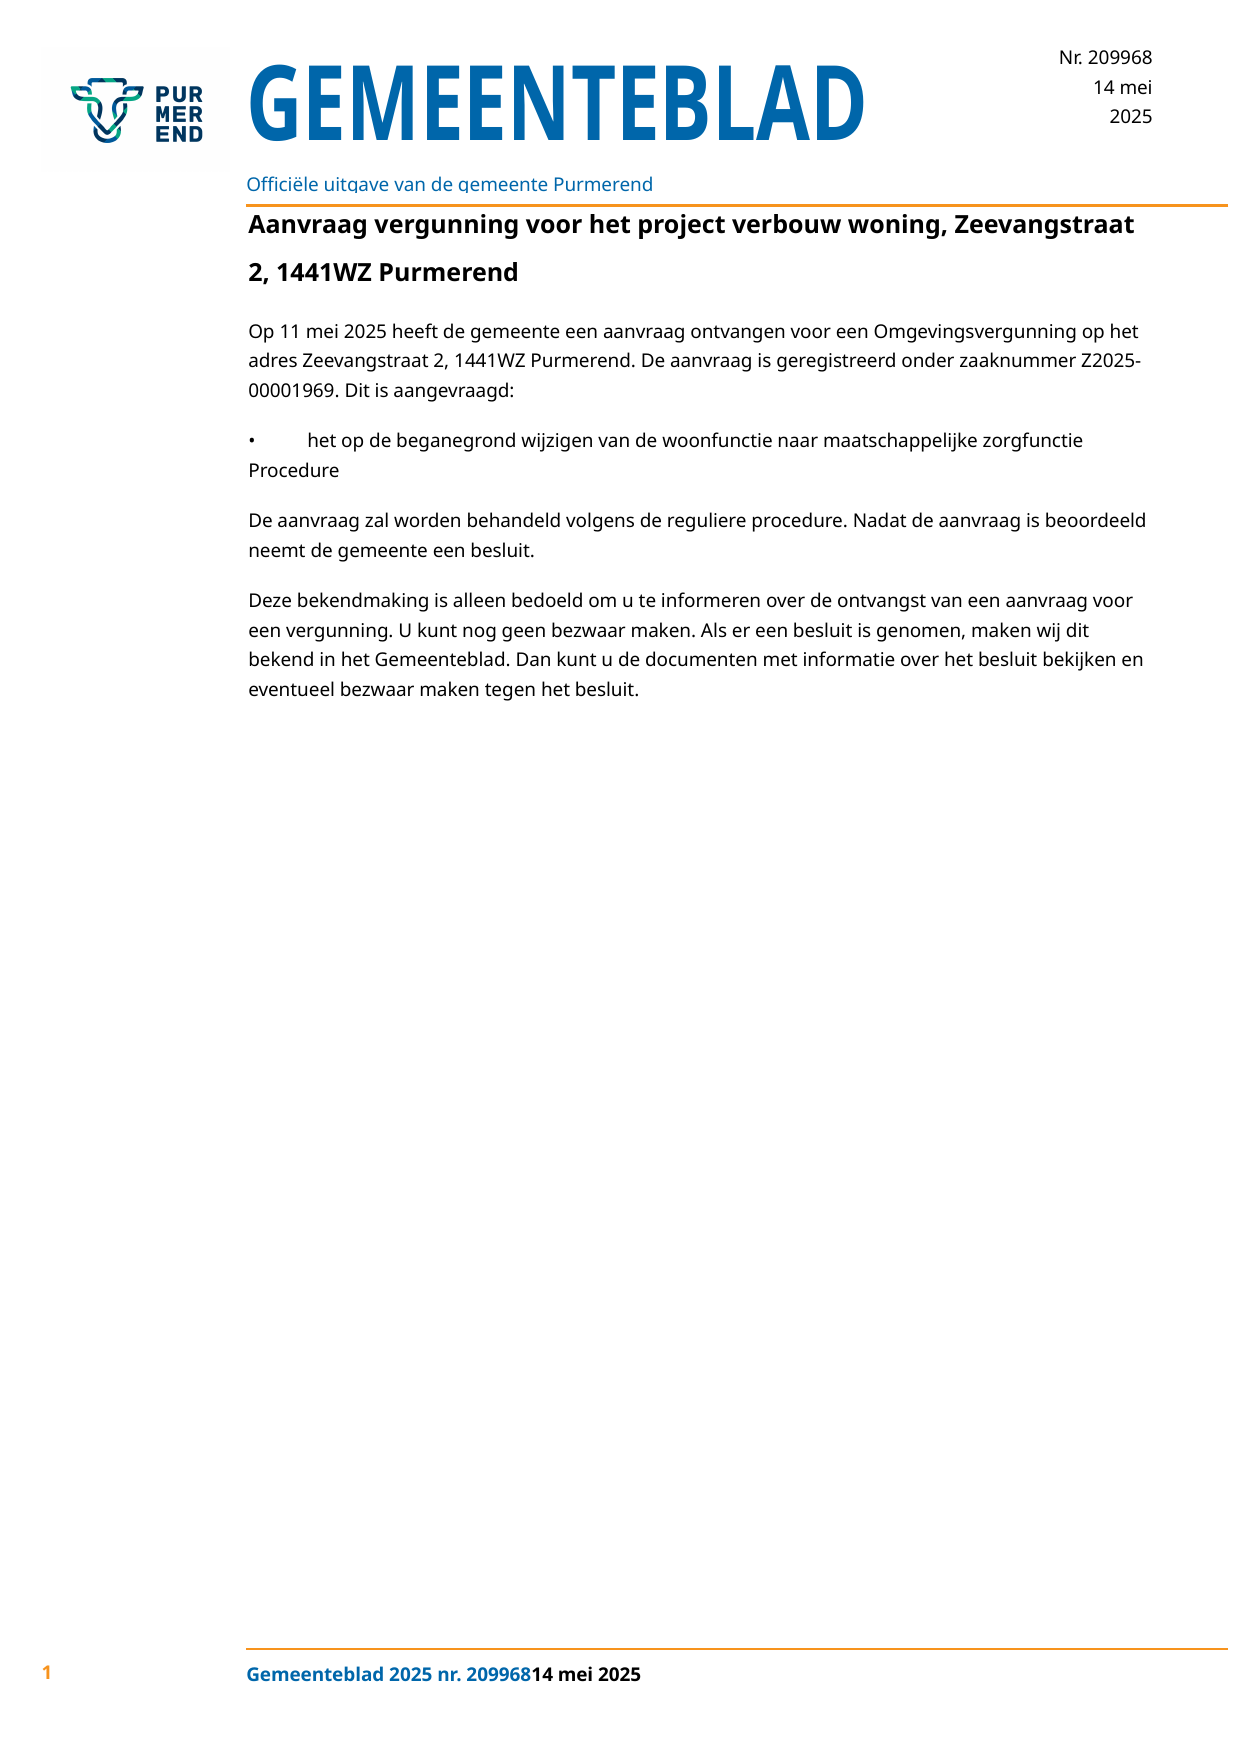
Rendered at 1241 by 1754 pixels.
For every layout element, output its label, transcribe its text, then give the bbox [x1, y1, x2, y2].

text Procedure [248, 457, 1152, 483]
text Deze bekendmaking is alleen bedoeld om u te informeren over de ontvangst van een aanvraag voor een vergunning. U kunt nog geen bezwaar maken. Als er een besluit is genomen, maken wij dit bekend in het Gemeenteblad. Dan kunt u de documenten met informatie over het besluit bekijken en eventueel bezwaar maken tegen het besluit. [248, 587, 1152, 702]
text Aanvraag vergunning voor het project verbouw woning, Zeevangstraat 2, 1441WZ Purmerend [248, 207, 1152, 288]
text De aanvraag zal worden behandeld volgens de reguliere procedure. Nadat de aanvraag is beoordeeld neemt de gemeente een besluit. [248, 507, 1152, 563]
picture [41, 47, 231, 172]
list het op de beganegrond wijzigen van de woonfunctie naar maatschappelijke zorgfunctie [248, 427, 1152, 453]
text Op 11 mei 2025 heeft de gemeente een aanvraag ontvangen voor een Omgevingsvergunning op het adres Zeevangstraat 2, 1441WZ Purmerend. De aanvraag is geregistreerd onder zaaknummer Z2025-00001969. Dit is aangevraagd: [248, 318, 1152, 403]
